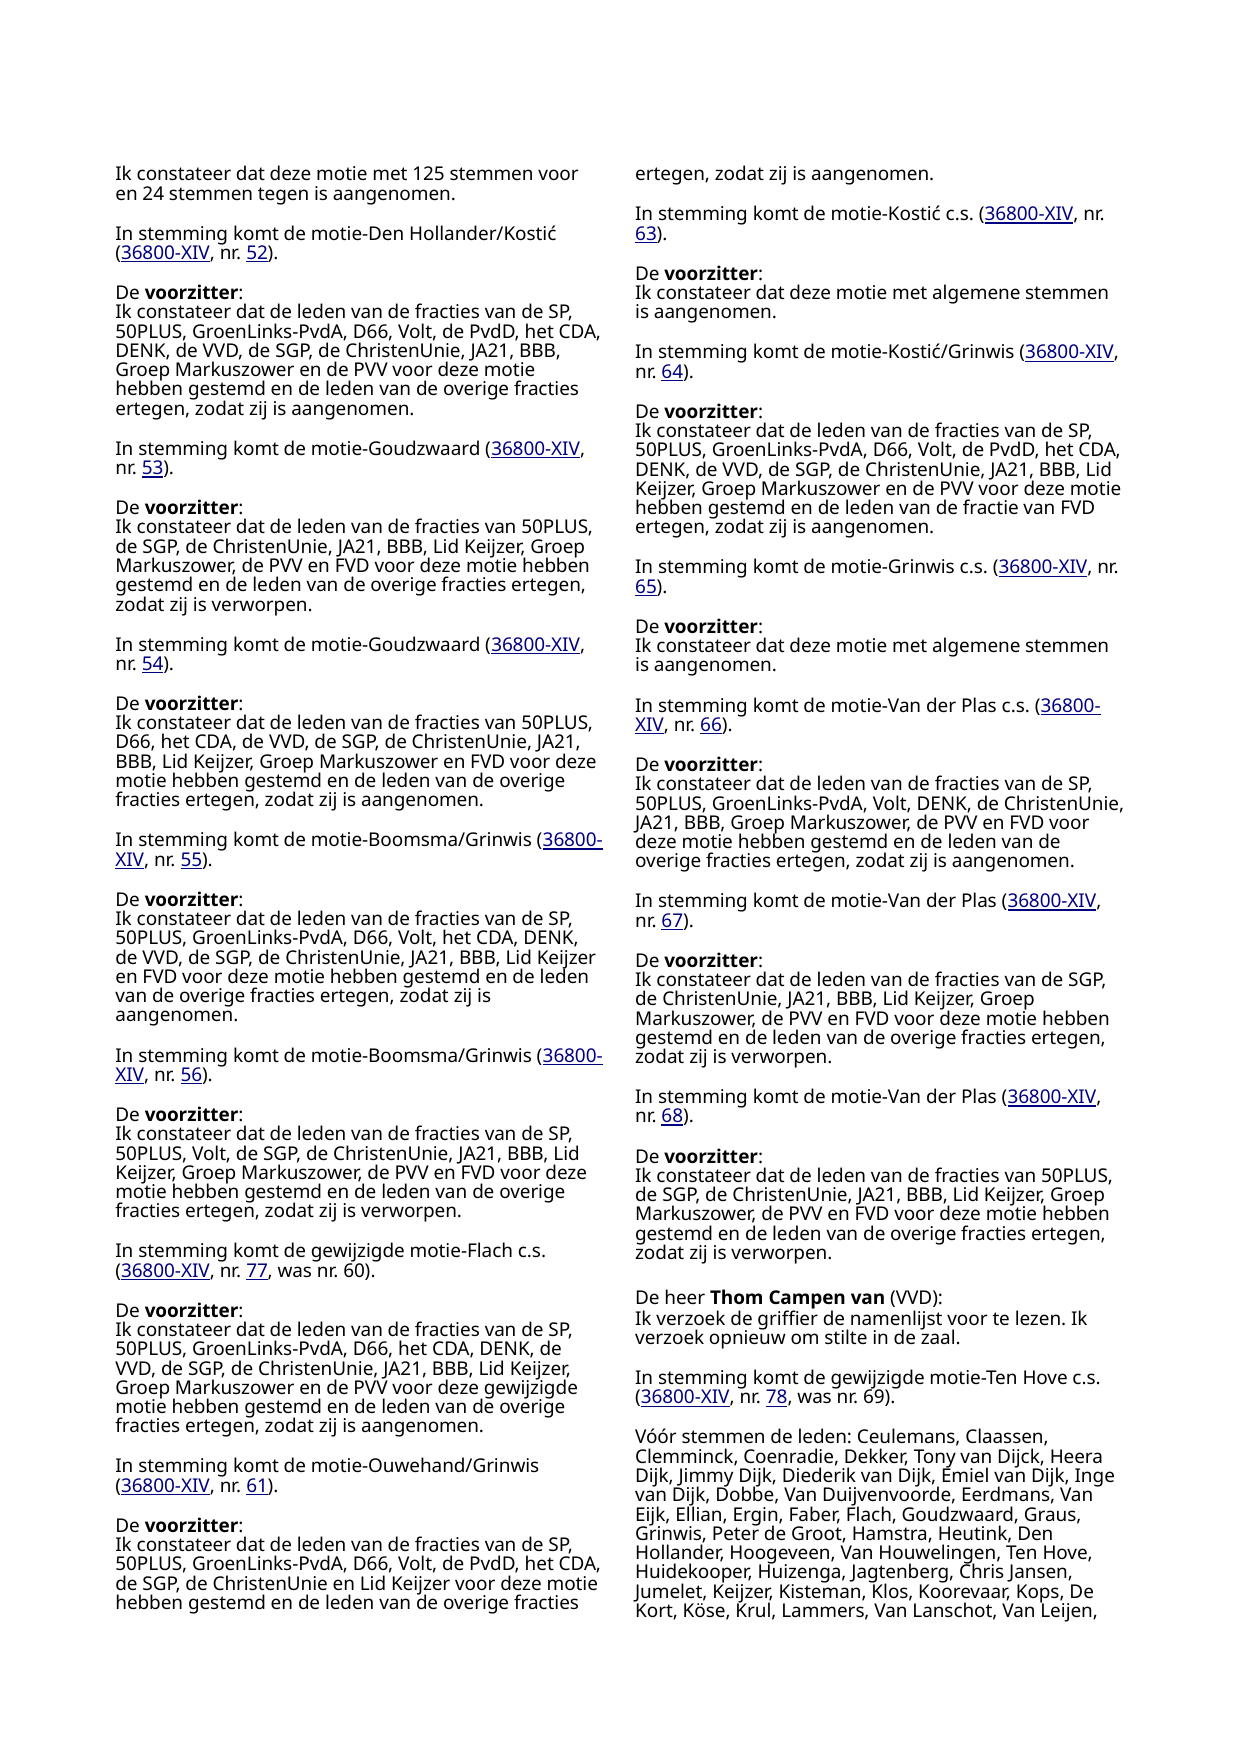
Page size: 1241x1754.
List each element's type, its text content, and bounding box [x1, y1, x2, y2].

text ertegen, zodat zij is aangenomen. [635, 165, 1125, 184]
text De voorzitter: [115, 499, 605, 518]
text De voorzitter: [115, 1302, 605, 1321]
text De voorzitter: [635, 403, 1125, 422]
text In stemming komt de motie-Van der Plas (36800-XIV, nr. 67). [635, 892, 1125, 931]
text De voorzitter: [635, 618, 1125, 637]
text In stemming komt de motie-Kostić c.s. (36800-XIV, nr. 63). [635, 205, 1125, 244]
text In stemming komt de motie-Goudzwaard (36800-XIV, nr. 53). [115, 440, 605, 478]
text Ik constateer dat de leden van de fracties van de SP, 50PLUS, GroenLinks-PvdA, D66, het CDA, DENK, de VVD, de SGP, de ChristenUnie, JA21, BBB, Lid Keijzer, Groep Markuszower en de PVV voor deze gewijzigde motie hebben gestemd en de leden van de overige fracties ertegen, zodat zij is aangenomen. [115, 1321, 605, 1437]
text Ik constateer dat de leden van de fracties van de SP, 50PLUS, GroenLinks-PvdA, D66, Volt, de PvdD, het CDA, de SGP, de ChristenUnie en Lid Keijzer voor deze motie hebben gestemd en de leden van de overige fracties [115, 1536, 605, 1613]
text Ik constateer dat de leden van de fracties van 50PLUS, D66, het CDA, de VVD, de SGP, de ChristenUnie, JA21, BBB, Lid Keijzer, Groep Markuszower en FVD voor deze motie hebben gestemd en de leden van de overige fracties ertegen, zodat zij is aangenomen. [115, 714, 605, 811]
text De voorzitter: [115, 1517, 605, 1536]
text Ik constateer dat de leden van de fracties van de SP, 50PLUS, GroenLinks-PvdA, D66, Volt, de PvdD, het CDA, DENK, de VVD, de SGP, de ChristenUnie, JA21, BBB, Lid Keijzer, Groep Markuszower en de PVV voor deze motie hebben gestemd en de leden van de fractie van FVD ertegen, zodat zij is aangenomen. [635, 422, 1125, 538]
text Ik constateer dat de leden van de fracties van 50PLUS, de SGP, de ChristenUnie, JA21, BBB, Lid Keijzer, Groep Markuszower, de PVV en FVD voor deze motie hebben gestemd en de leden van de overige fracties ertegen, zodat zij is verworpen. [635, 1167, 1125, 1263]
text De voorzitter: [115, 695, 605, 714]
text Ik constateer dat de leden van de fracties van de SGP, de ChristenUnie, JA21, BBB, Lid Keijzer, Groep Markuszower, de PVV en FVD voor deze motie hebben gestemd en de leden van de overige fracties ertegen, zodat zij is verworpen. [635, 971, 1125, 1067]
text In stemming komt de motie-Van der Plas (36800-XIV, nr. 68). [635, 1088, 1125, 1127]
text De voorzitter: [115, 284, 605, 303]
text Ik verzoek de griffier de namenlijst voor te lezen. Ik verzoek opnieuw om stilte in de zaal. [635, 1310, 1125, 1348]
text In stemming komt de gewijzigde motie-Flach c.s. (36800-XIV, nr. 77, was nr. 60). [115, 1242, 605, 1281]
text In stemming komt de motie-Boomsma/Grinwis (36800-XIV, nr. 56). [115, 1047, 605, 1085]
text Ik constateer dat de leden van de fracties van 50PLUS, de SGP, de ChristenUnie, JA21, BBB, Lid Keijzer, Groep Markuszower, de PVV en FVD voor deze motie hebben gestemd en de leden van de overige fracties ertegen, zodat zij is verworpen. [115, 518, 605, 615]
text De voorzitter: [115, 1106, 605, 1125]
text De voorzitter: [635, 1148, 1125, 1167]
text Ik constateer dat de leden van de fracties van de SP, 50PLUS, GroenLinks-PvdA, D66, Volt, de PvdD, het CDA, DENK, de VVD, de SGP, de ChristenUnie, JA21, BBB, Groep Markuszower en de PVV voor deze motie hebben gestemd en de leden van de overige fracties ertegen, zodat zij is aangenomen. [115, 303, 605, 419]
text In stemming komt de motie-Kostić/Grinwis (36800-XIV, nr. 64). [635, 343, 1125, 382]
text Ik constateer dat deze motie met algemene stemmen is aangenomen. [635, 637, 1125, 676]
text De heer Thom Campen van (VVD): [635, 1284, 1125, 1310]
text In stemming komt de gewijzigde motie-Ten Hove c.s. (36800-XIV, nr. 78, was nr. 69). [635, 1369, 1125, 1408]
text In stemming komt de motie-Boomsma/Grinwis (36800-XIV, nr. 55). [115, 831, 605, 870]
text Ik constateer dat deze motie met algemene stemmen is aangenomen. [635, 284, 1125, 323]
text In stemming komt de motie-Grinwis c.s. (36800-XIV, nr. 65). [635, 558, 1125, 597]
text Ik constateer dat de leden van de fracties van de SP, 50PLUS, GroenLinks-PvdA, Volt, DENK, de ChristenUnie, JA21, BBB, Groep Markuszower, de PVV en FVD voor deze motie hebben gestemd en de leden van de overige fracties ertegen, zodat zij is aangenomen. [635, 775, 1125, 872]
text De voorzitter: [115, 891, 605, 910]
text In stemming komt de motie-Den Hollander/Kostić (36800-XIV, nr. 52). [115, 225, 605, 263]
text De voorzitter: [635, 952, 1125, 971]
text Ik constateer dat deze motie met 125 stemmen voor en 24 stemmen tegen is aangenomen. [115, 165, 605, 204]
text In stemming komt de motie-Ouwehand/Grinwis (36800-XIV, nr. 61). [115, 1457, 605, 1496]
text Vóór stemmen de leden: Ceulemans, Claassen, Clemminck, Coenradie, Dekker, Tony van Dijck, Heera Dijk, Jimmy Dijk, Diederik van Dijk, Emiel van Dijk, Inge van Dijk, Dobbe, Van Duijvenvoorde, Eerdmans, Van Eijk, Ellian, Ergin, Faber, Flach, Goudzwaard, Graus, Grinwis, Peter de Groot, Hamstra, Heutink, Den Hollander, Hoogeveen, Van Houwelingen, Ten Hove, Huidekooper, Huizenga, Jagtenberg, Chris Jansen, Jumelet, Keijzer, Kisteman, Klos, Koorevaar, Kops, De Kort, Köse, Krul, Lammers, Van Lanschot, Van Leijen, [635, 1428, 1125, 1621]
text In stemming komt de motie-Goudzwaard (36800-XIV, nr. 54). [115, 636, 605, 674]
text Ik constateer dat de leden van de fracties van de SP, 50PLUS, Volt, de SGP, de ChristenUnie, JA21, BBB, Lid Keijzer, Groep Markuszower, de PVV en FVD voor deze motie hebben gestemd en de leden van de overige fracties ertegen, zodat zij is verworpen. [115, 1125, 605, 1222]
text De voorzitter: [635, 756, 1125, 775]
text Ik constateer dat de leden van de fracties van de SP, 50PLUS, GroenLinks-PvdA, D66, Volt, het CDA, DENK, de VVD, de SGP, de ChristenUnie, JA21, BBB, Lid Keijzer en FVD voor deze motie hebben gestemd en de leden van de overige fracties ertegen, zodat zij is aangenomen. [115, 910, 605, 1026]
text De voorzitter: [635, 265, 1125, 284]
text In stemming komt de motie-Van der Plas c.s. (36800-XIV, nr. 66). [635, 697, 1125, 735]
